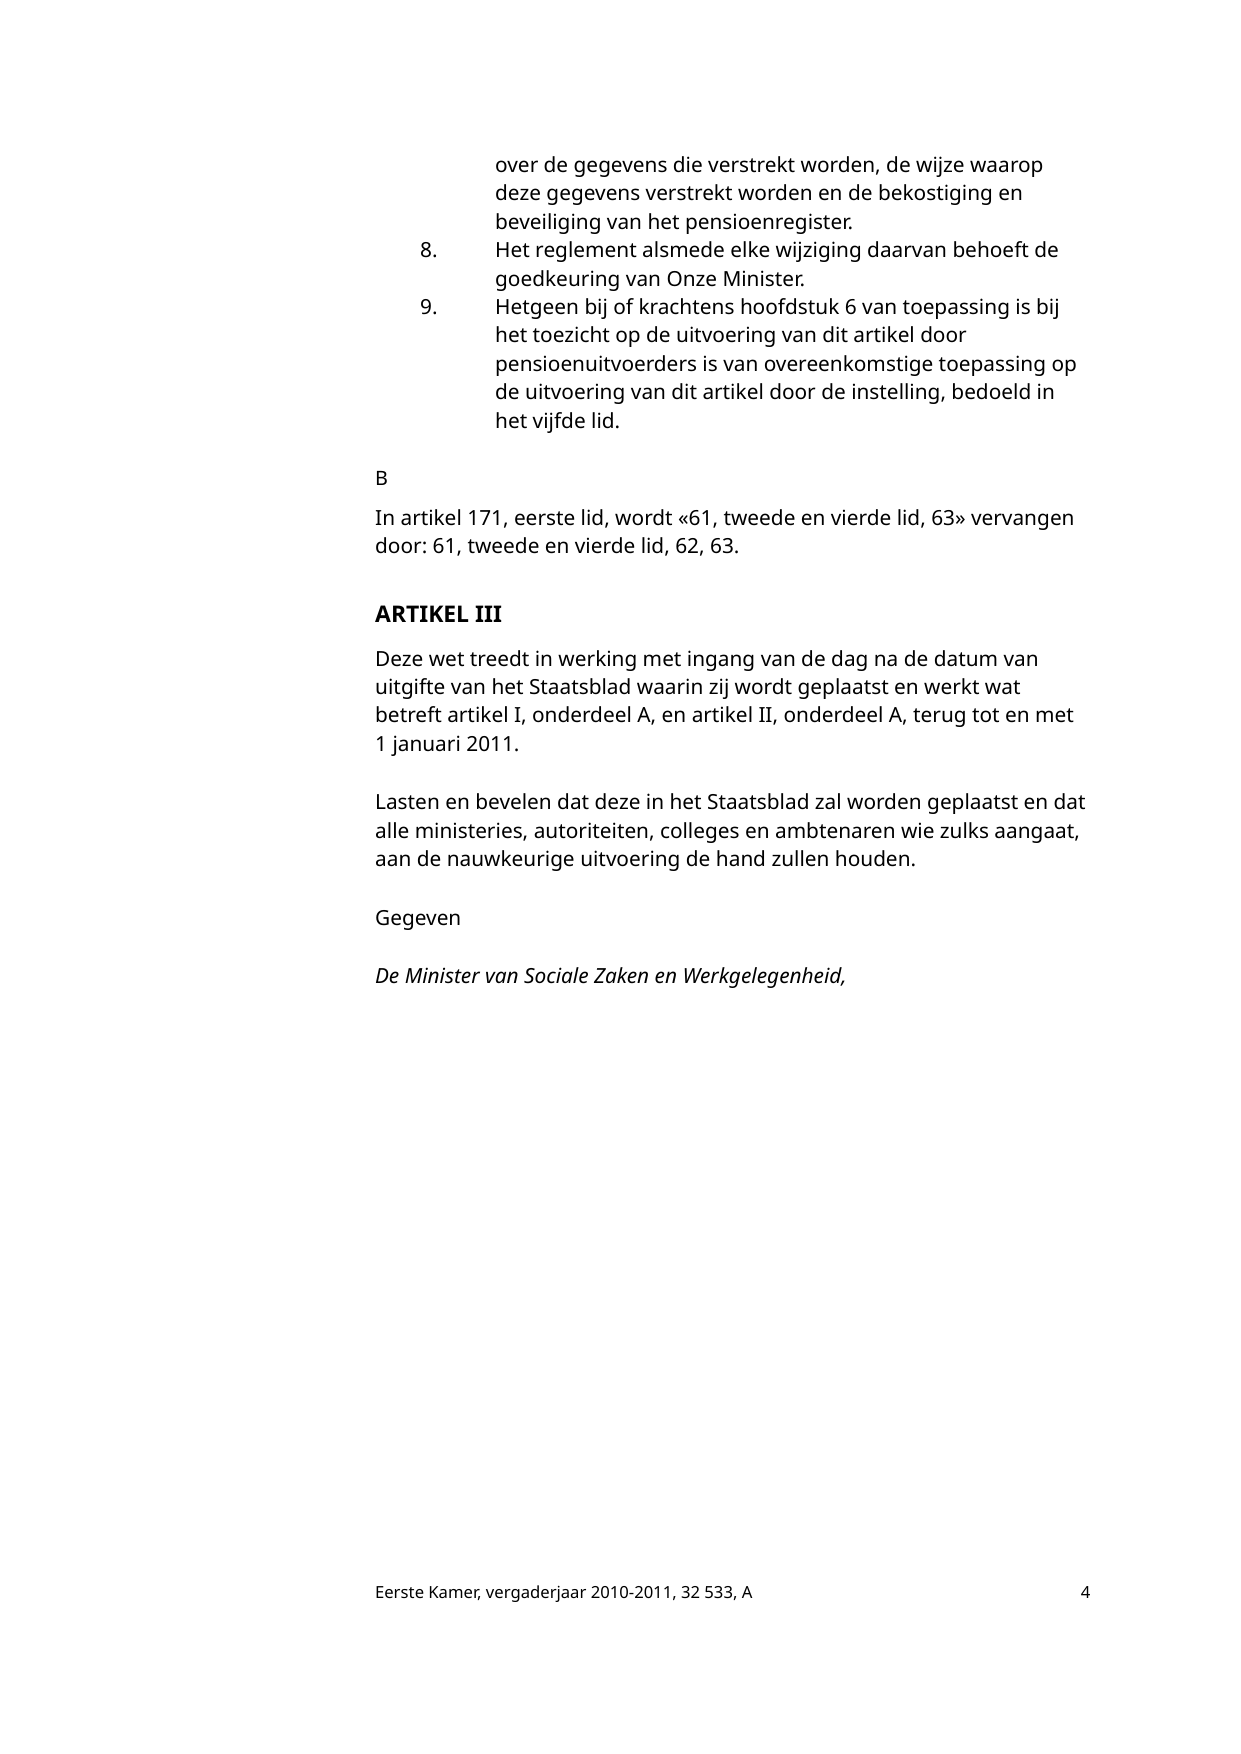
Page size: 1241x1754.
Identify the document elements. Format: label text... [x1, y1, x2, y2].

text B [375, 464, 1090, 491]
text De Minister van Sociale Zaken en Werkgelegenheid, [375, 961, 1090, 990]
text In artikel 171, eerste lid, wordt «61, tweede en vierde lid, 63» vervangen door: 61, tweede en vierde lid, 62, 63. [375, 503, 1090, 560]
text Gegeven [375, 903, 1090, 931]
list Hetgeen bij of krachtens hoofdstuk 6 van toepassing is bij het toezicht op de uitvoering van dit artikel door pensioenuitvoerders is van overeenkomstige toepassing op de uitvoering van dit artikel door de instelling, bedoeld in het vijfde lid. [420, 292, 1090, 434]
list over de gegevens die verstrekt worden, de wijze waarop deze gegevens verstrekt worden en de bekostiging en beveiliging van het pensioenregister. [420, 150, 1090, 235]
text Deze wet treedt in werking met ingang van de dag na de datum van uitgifte van het Staatsblad waarin zij wordt geplaatst en werkt wat betreft artikel I, onderdeel A, en artikel II, onderdeel A, terug tot en met 1 januari 2011. [375, 644, 1090, 757]
text Lasten en bevelen dat deze in het Staatsblad zal worden geplaatst en dat alle ministeries, autoriteiten, colleges en ambtenaren wie zulks aangaat, aan de nauwkeurige uitvoering de hand zullen houden. [375, 787, 1090, 873]
list Het reglement alsmede elke wijziging daarvan behoeft de goedkeuring van Onze Minister. [420, 235, 1090, 292]
subtitle ARTIKEL III [375, 597, 1090, 629]
